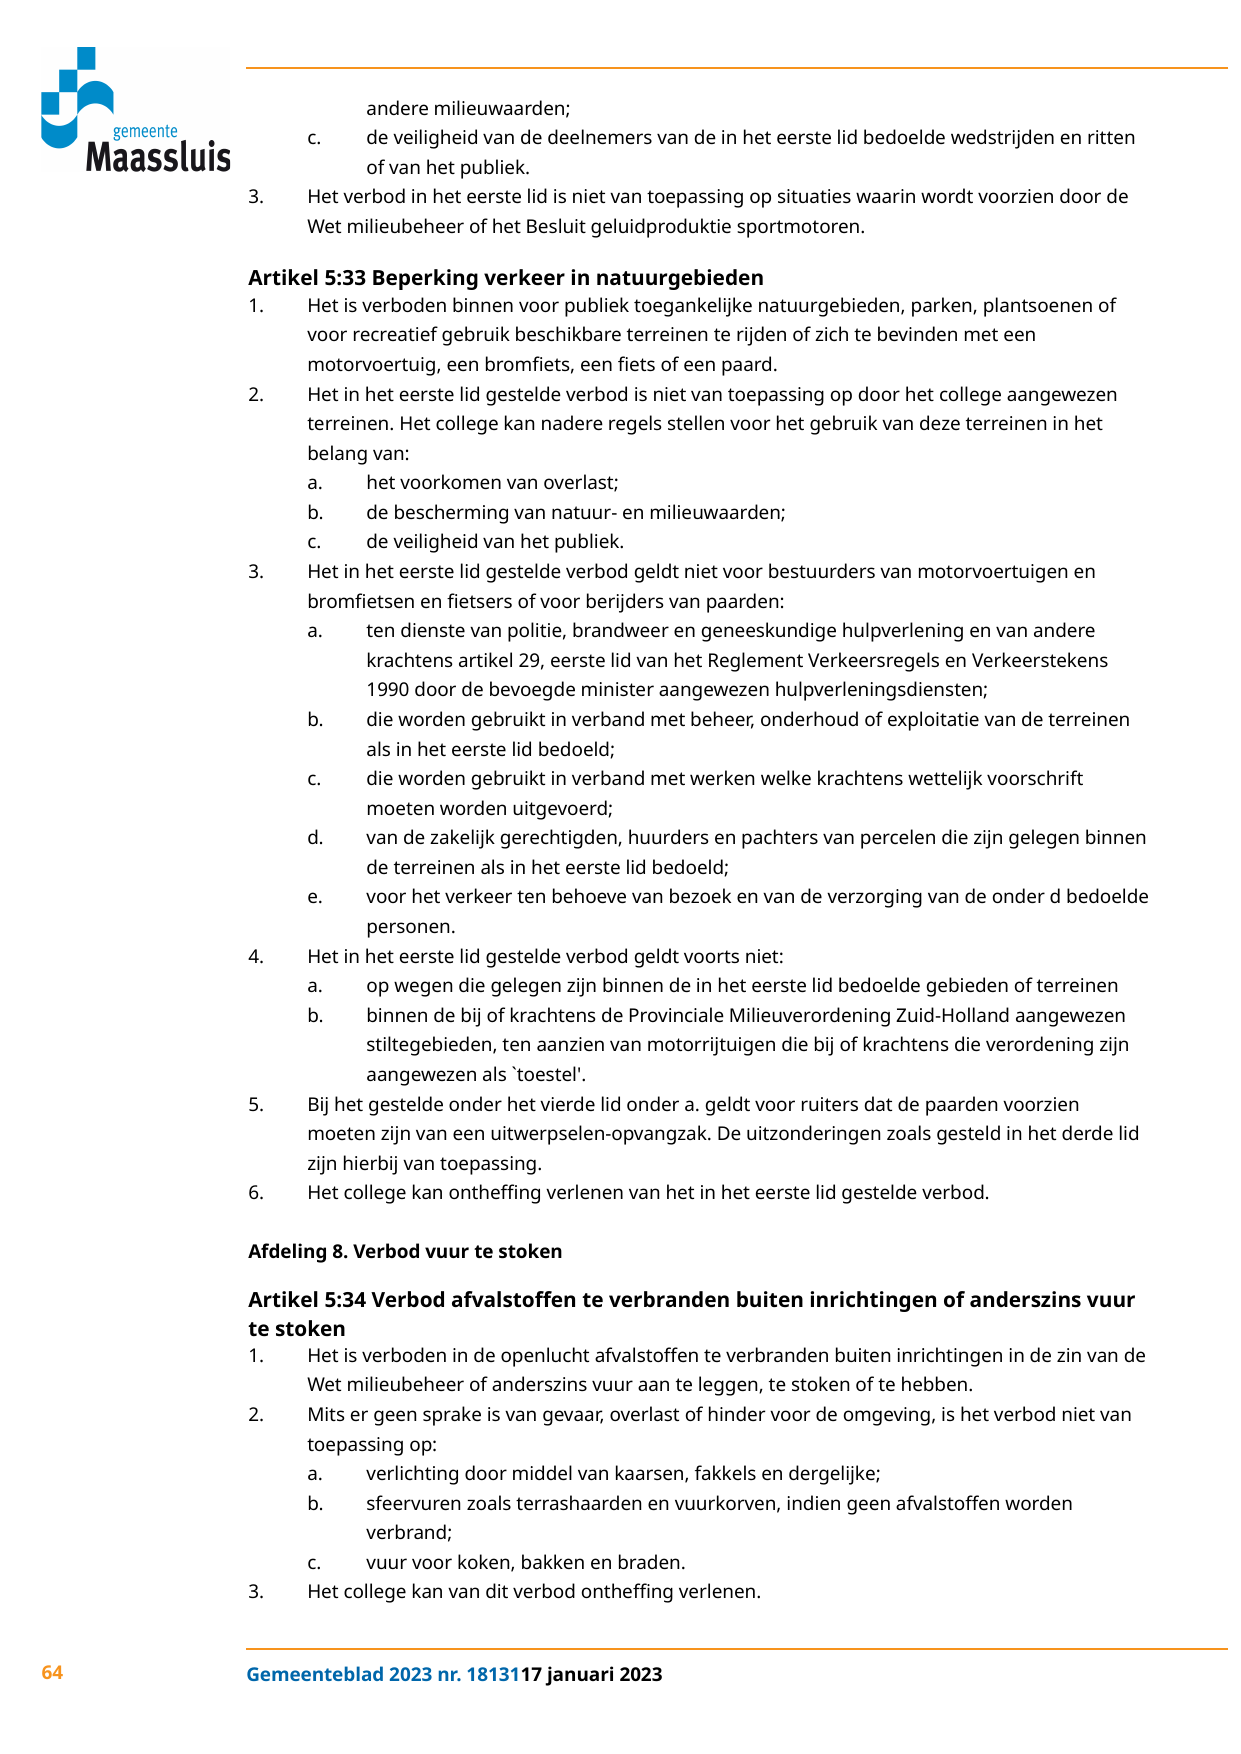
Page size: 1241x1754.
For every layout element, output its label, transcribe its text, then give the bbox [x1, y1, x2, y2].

list sfeervuren zoals terrashaarden en vuurkorven, indien geen afvalstoffen worden verbrand; [307, 1490, 1152, 1545]
list andere milieuwaarden; [307, 95, 1152, 121]
list vuur voor koken, bakken en braden. [307, 1549, 1152, 1575]
text Afdeling 8. Verbod vuur te stoken [248, 1239, 1152, 1264]
list Het in het eerste lid gestelde verbod is niet van toepassing op door het college aangewezen terreinen. Het college kan nadere regels stellen voor het gebruik van deze terreinen in het belang van: [248, 381, 1152, 466]
list de veiligheid van het publiek. [307, 529, 1152, 554]
list het voorkomen van overlast; [307, 469, 1152, 495]
text Artikel 5:34 Verbod afvalstoffen te verbranden buiten inrichtingen of anderszins vuur te stoken [248, 1285, 1152, 1342]
list die worden gebruikt in verband met beheer, onderhoud of exploitatie van de terreinen als in het eerste lid bedoeld; [307, 706, 1152, 761]
list Bij het gestelde onder het vierde lid onder a. geldt voor ruiters dat de paarden voorzien moeten zijn van een uitwerpselen-opvangzak. De uitzonderingen zoals gesteld in het derde lid zijn hierbij van toepassing. [248, 1091, 1152, 1176]
list Het college kan van dit verbod ontheffing verlenen. [248, 1579, 1152, 1604]
text Artikel 5:33 Beperking verkeer in natuurgebieden [248, 263, 1152, 292]
list voor het verkeer ten behoeve van bezoek en van de verzorging van de onder d bedoelde personen. [307, 884, 1152, 939]
list van de zakelijk gerechtigden, huurders en pachters van percelen die zijn gelegen binnen de terreinen als in het eerste lid bedoeld; [307, 824, 1152, 880]
list die worden gebruikt in verband met werken welke krachtens wettelijk voorschrift moeten worden uitgevoerd; [307, 765, 1152, 821]
picture [41, 47, 77, 92]
list ten dienste van politie, brandweer en geneeskundige hulpverlening en van andere krachtens artikel 29, eerste lid van het Reglement Verkeersregels en Verkeerstekens 1990 door de bevoegde minister aangewezen hulpverleningsdiensten; [307, 617, 1152, 702]
picture [41, 47, 231, 172]
list op wegen die gelegen zijn binnen de in het eerste lid bedoelde gebieden of terreinen [307, 972, 1152, 998]
list Mits er geen sprake is van gevaar, overlast of hinder voor de omgeving, is het verbod niet van toepassing op: [248, 1401, 1152, 1457]
list de bescherming van natuur- en milieuwaarden; [307, 499, 1152, 525]
list Het is verboden in de openlucht afvalstoffen te verbranden buiten inrichtingen in de zin van de Wet milieubeheer of anderszins vuur aan te leggen, te stoken of te hebben. [248, 1342, 1152, 1397]
list Het college kan ontheffing verlenen van het in het eerste lid gestelde verbod. [248, 1179, 1152, 1205]
list de veiligheid van de deelnemers van de in het eerste lid bedoelde wedstrijden en ritten of van het publiek. [307, 124, 1152, 180]
list Het is verboden binnen voor publiek toegankelijke natuurgebieden, parken, plantsoenen of voor recreatief gebruik beschikbare terreinen te rijden of zich te bevinden met een motorvoertuig, een bromfiets, een fiets of een paard. [248, 292, 1152, 377]
list Het in het eerste lid gestelde verbod geldt voorts niet: [248, 943, 1152, 968]
list verlichting door middel van kaarsen, fakkels en dergelijke; [307, 1460, 1152, 1486]
list Het in het eerste lid gestelde verbod geldt niet voor bestuurders van motorvoertuigen en bromfietsen en fietsers of voor berijders van paarden: [248, 558, 1152, 613]
list Het verbod in het eerste lid is niet van toepassing op situaties waarin wordt voorzien door de Wet milieubeheer of het Besluit geluidproduktie sportmotoren. [248, 183, 1152, 239]
list binnen de bij of krachtens de Provinciale Milieuverordening Zuid-Holland aangewezen stiltegebieden, ten aanzien van motorrijtuigen die bij of krachtens die verordening zijn aangewezen als `toestel'. [307, 1002, 1152, 1087]
